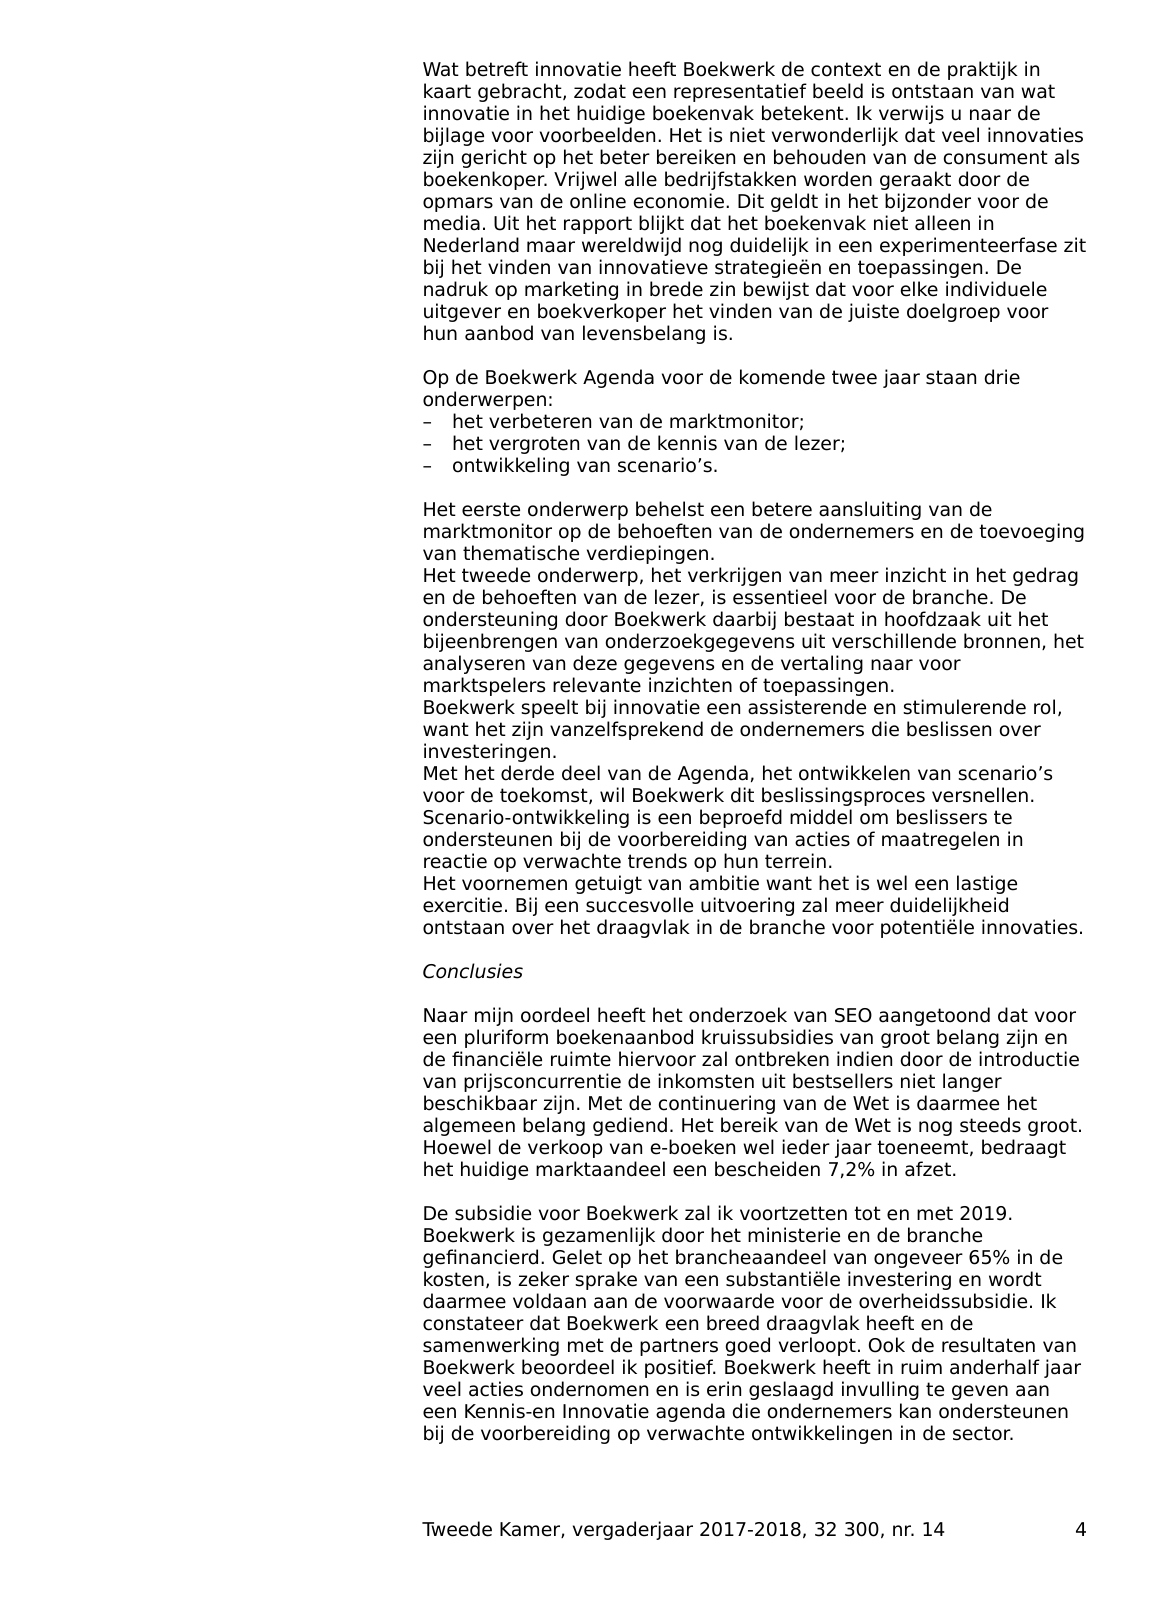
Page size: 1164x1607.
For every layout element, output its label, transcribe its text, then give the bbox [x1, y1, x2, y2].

text De subsidie voor Boekwerk zal ik voortzetten tot en met 2019. Boekwerk is gezamenlijk door het ministerie en de branche gefinancierd. Gelet op het brancheaandeel van ongeveer 65% in de kosten, is zeker sprake van een substantiële investering en wordt daarmee voldaan aan de voorwaarde voor de overheidssubsidie. Ik constateer dat Boekwerk een breed draagvlak heeft en de samenwerking met de partners goed verloopt. Ook de resultaten van Boekwerk beoordeel ik positief. Boekwerk heeft in ruim anderhalf jaar veel acties ondernomen en is erin geslaagd invulling te geven aan een Kennis-en Innovatie agenda die ondernemers kan ondersteunen bij de voorbereiding op verwachte ontwikkelingen in de sector. [422, 1203, 1087, 1445]
text Op de Boekwerk Agenda voor de komende twee jaar staan drie onderwerpen: [422, 367, 1087, 411]
text Naar mijn oordeel heeft het onderzoek van SEO aangetoond dat voor een pluriform boekenaanbod kruissubsidies van groot belang zijn en de financiële ruimte hiervoor zal ontbreken indien door de introductie van prijsconcurrentie de inkomsten uit bestsellers niet langer beschikbaar zijn. Met de continuering van de Wet is daarmee het algemeen belang gediend. Het bereik van de Wet is nog steeds groot. Hoewel de verkoop van e-boeken wel ieder jaar toeneemt, bedraagt het huidige marktaandeel een bescheiden 7,2% in afzet. [422, 1005, 1087, 1181]
text Het voornemen getuigt van ambitie want het is wel een lastige exercitie. Bij een succesvolle uitvoering zal meer duidelijkheid ontstaan over het draagvlak in de branche voor potentiële innovaties. [422, 873, 1087, 939]
text Met het derde deel van de Agenda, het ontwikkelen van scenario’s voor de toekomst, wil Boekwerk dit beslissingsproces versnellen. Scenario-ontwikkeling is een beproefd middel om beslissers te ondersteunen bij de voorbereiding van acties of maatregelen in reactie op verwachte trends op hun terrein. [422, 763, 1087, 873]
text Wat betreft innovatie heeft Boekwerk de context en de praktijk in kaart gebracht, zodat een representatief beeld is ontstaan van wat innovatie in het huidige boekenvak betekent. Ik verwijs u naar de bijlage voor voorbeelden. Het is niet verwonderlijk dat veel innovaties zijn gericht op het beter bereiken en behouden van de consument als boekenkoper. Vrijwel alle bedrijfstakken worden geraakt door de opmars van de online economie. Dit geldt in het bijzonder voor de media. Uit het rapport blijkt dat het boekenvak niet alleen in Nederland maar wereldwijd nog duidelijk in een experimenteerfase zit bij het vinden van innovatieve strategieën en toepassingen. De nadruk op marketing in brede zin bewijst dat voor elke individuele uitgever en boekverkoper het vinden van de juiste doelgroep voor hun aanbod van levensbelang is. [422, 59, 1087, 345]
text Het tweede onderwerp, het verkrijgen van meer inzicht in het gedrag en de behoeften van de lezer, is essentieel voor de branche. De ondersteuning door Boekwerk daarbij bestaat in hoofdzaak uit het bijeenbrengen van onderzoekgegevens uit verschillende bronnen, het analyseren van deze gegevens en de vertaling naar voor marktspelers relevante inzichten of toepassingen. [422, 565, 1087, 697]
text – ontwikkeling van scenario’s. [422, 455, 1087, 477]
text – het vergroten van de kennis van de lezer; [422, 433, 1087, 455]
subtitle Conclusies [422, 961, 1087, 983]
text Boekwerk speelt bij innovatie een assisterende en stimulerende rol, want het zijn vanzelfsprekend de ondernemers die beslissen over investeringen. [422, 697, 1087, 763]
text – het verbeteren van de marktmonitor; [422, 411, 1087, 433]
text Het eerste onderwerp behelst een betere aansluiting van de marktmonitor op de behoeften van de ondernemers en de toevoeging van thematische verdiepingen. [422, 499, 1087, 565]
